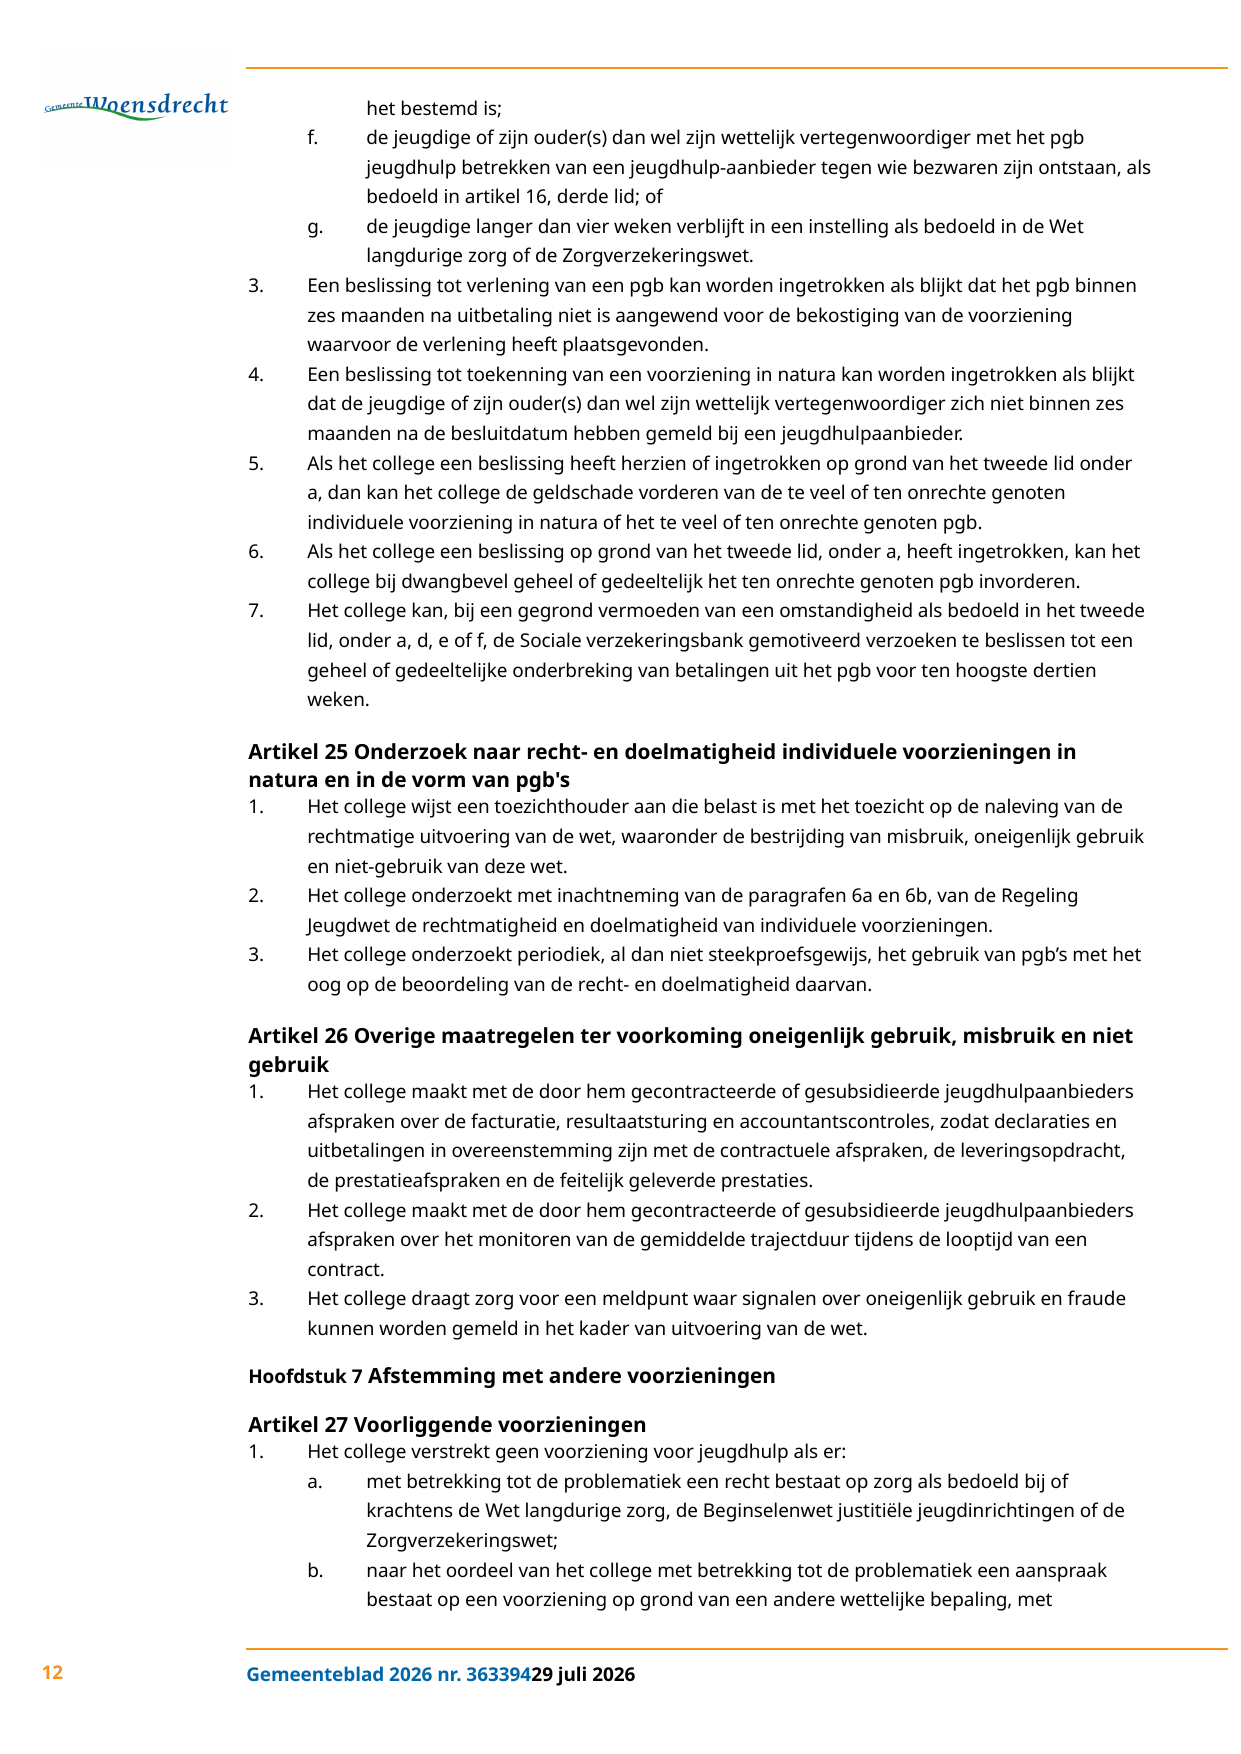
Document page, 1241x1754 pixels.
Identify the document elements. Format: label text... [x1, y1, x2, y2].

text Hoofdstuk 7 Afstemming met andere voorzieningen [248, 1361, 1152, 1389]
list Het college kan, bij een gegrond vermoeden van een omstandigheid als bedoeld in het tweede lid, onder a, d, e of f, de Sociale verzekeringsbank gemotiveerd verzoeken te beslissen tot een geheel of gedeeltelijke onderbreking van betalingen uit het pgb voor ten hoogste dertien weken. [248, 598, 1152, 712]
text Artikel 25 Onderzoek naar recht- en doelmatigheid individuele voorzieningen in natura en in de vorm van pgb's [248, 737, 1152, 794]
list met betrekking tot de problematiek een recht bestaat op zorg als bedoeld bij of krachtens de Wet langdurige zorg, de Beginselenwet justitiële jeugdinrichtingen of de Zorgverzekeringswet; [307, 1468, 1152, 1553]
text Artikel 26 Overige maatregelen ter voorkoming oneigenlijk gebruik, misbruik en niet gebruik [248, 1022, 1152, 1078]
list Het college maakt met de door hem gecontracteerde of gesubsidieerde jeugdhulpaanbieders afspraken over de facturatie, resultaatsturing en accountantscontroles, zodat declaraties en uitbetalingen in overeenstemming zijn met de contractuele afspraken, de leveringsopdracht, de prestatieafspraken en de feitelijk geleverde prestaties. [248, 1078, 1152, 1193]
list Het college onderzoekt met inachtneming van de paragrafen 6a en 6b, van de Regeling Jeugdwet de rechtmatigheid en doelmatigheid van individuele voorzieningen. [248, 882, 1152, 938]
list Het college onderzoekt periodiek, al dan niet steekproefsgewijs, het gebruik van pgb’s met het oog op de beoordeling van de recht- en doelmatigheid daarvan. [248, 942, 1152, 997]
text Artikel 27 Voorliggende voorzieningen [248, 1410, 1152, 1438]
list het bestemd is; [307, 95, 1152, 121]
list Als het college een beslissing heeft herzien of ingetrokken op grond van het tweede lid onder a, dan kan het college de geldschade vorderen van de te veel of ten onrechte genoten individuele voorziening in natura of het te veel of ten onrechte genoten pgb. [248, 450, 1152, 535]
list Het college maakt met de door hem gecontracteerde of gesubsidieerde jeugdhulpaanbieders afspraken over het monitoren van de gemiddelde trajectduur tijdens de looptijd van een contract. [248, 1197, 1152, 1282]
list Het college verstrekt geen voorziening voor jeugdhulp als er: [248, 1438, 1152, 1464]
list naar het oordeel van het college met betrekking tot de problematiek een aanspraak bestaat op een voorziening op grond van een andere wettelijke bepaling, met [307, 1557, 1152, 1612]
list de jeugdige langer dan vier weken verblijft in een instelling als bedoeld in de Wet langdurige zorg of de Zorgverzekeringswet. [307, 213, 1152, 268]
list Een beslissing tot verlening van een pgb kan worden ingetrokken als blijkt dat het pgb binnen zes maanden na uitbetaling niet is aangewend voor de bekostiging van de voorziening waarvoor de verlening heeft plaatsgevonden. [248, 272, 1152, 357]
picture [41, 47, 231, 172]
list Het college draagt zorg voor een meldpunt waar signalen over oneigenlijk gebruik en fraude kunnen worden gemeld in het kader van uitvoering van de wet. [248, 1286, 1152, 1341]
list Een beslissing tot toekenning van een voorziening in natura kan worden ingetrokken als blijkt dat de jeugdige of zijn ouder(s) dan wel zijn wettelijk vertegenwoordiger zich niet binnen zes maanden na de besluitdatum hebben gemeld bij een jeugdhulpaanbieder. [248, 361, 1152, 446]
list Het college wijst een toezichthouder aan die belast is met het toezicht op de naleving van de rechtmatige uitvoering van de wet, waaronder de bestrijding van misbruik, oneigenlijk gebruik en niet-gebruik van deze wet. [248, 794, 1152, 879]
list Als het college een beslissing op grond van het tweede lid, onder a, heeft ingetrokken, kan het college bij dwangbevel geheel of gedeeltelijk het ten onrechte genoten pgb invorderen. [248, 538, 1152, 594]
list de jeugdige of zijn ouder(s) dan wel zijn wettelijk vertegenwoordiger met het pgb jeugdhulp betrekken van een jeugdhulp-aanbieder tegen wie bezwaren zijn ontstaan, als bedoeld in artikel 16, derde lid; of [307, 124, 1152, 209]
